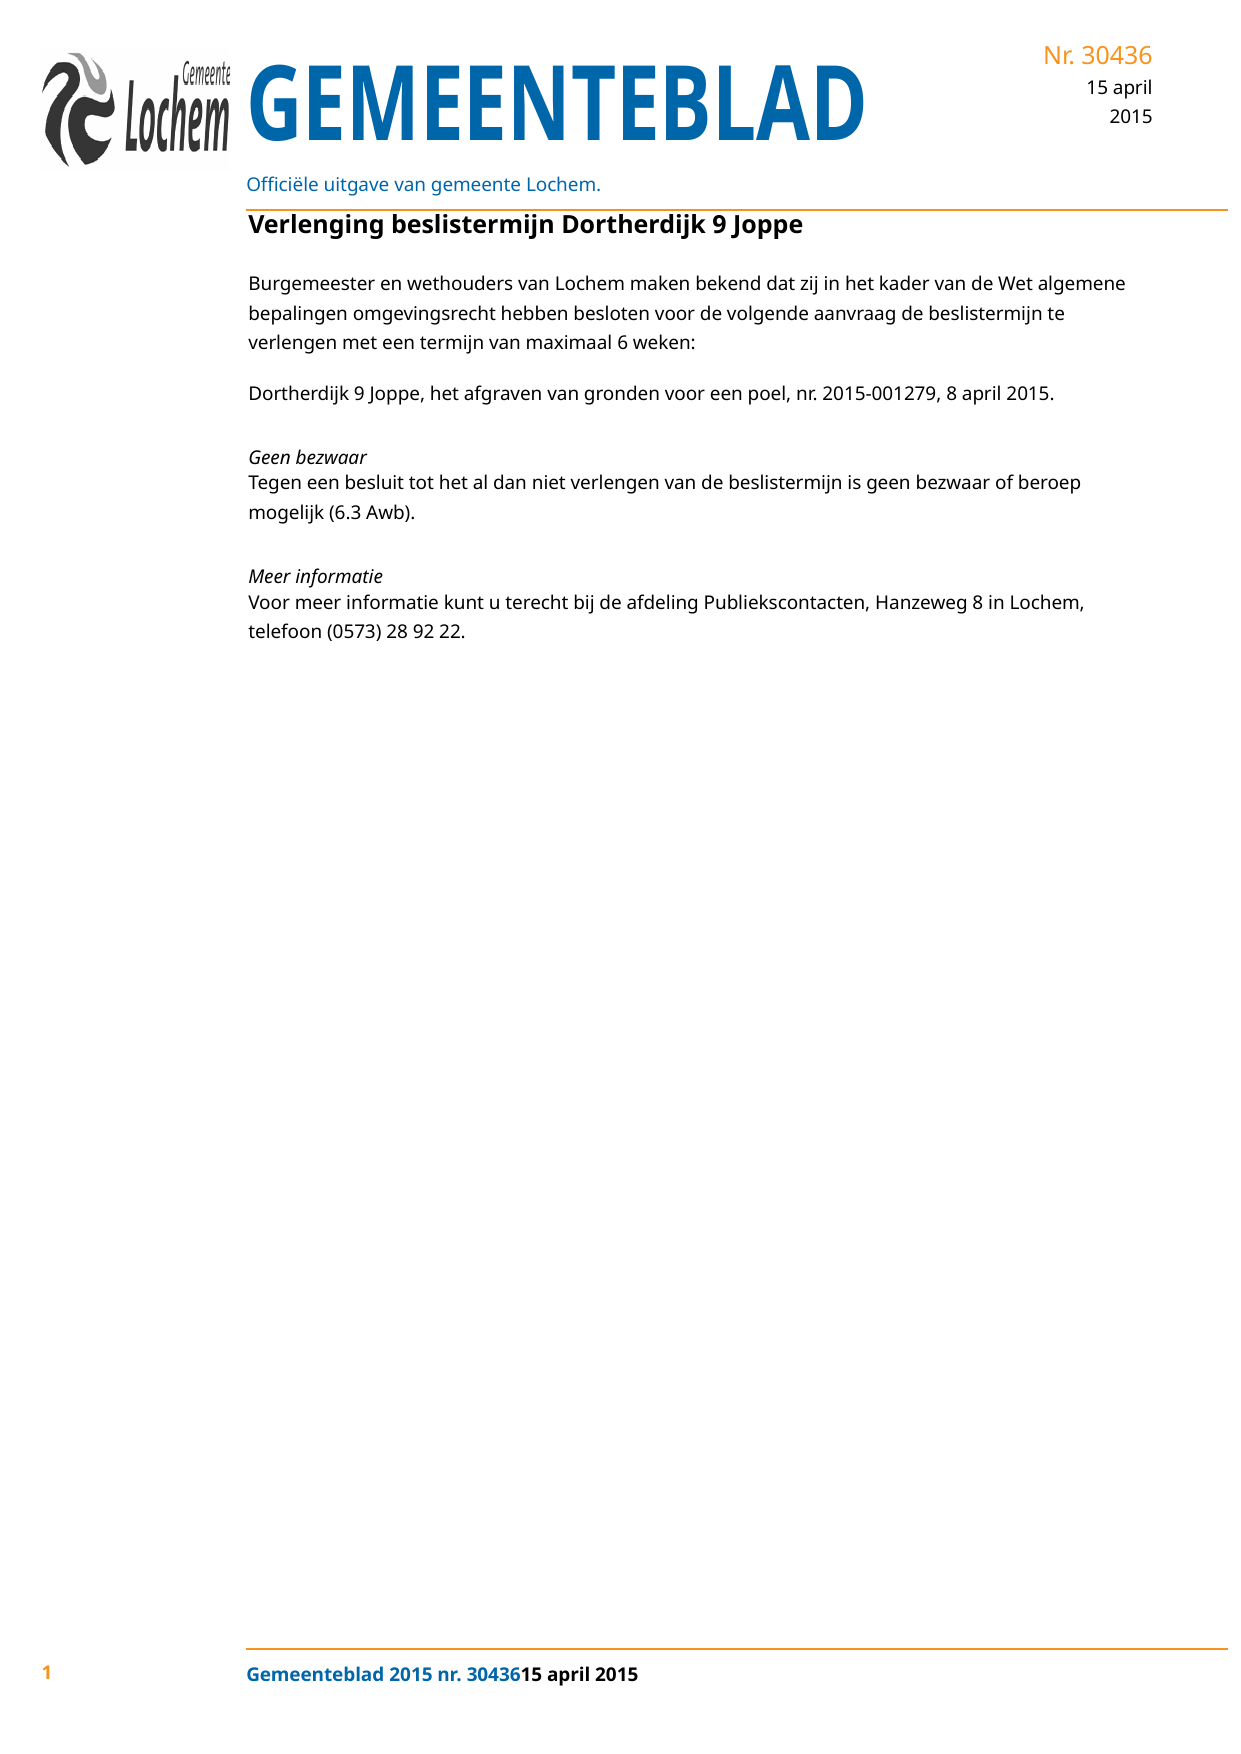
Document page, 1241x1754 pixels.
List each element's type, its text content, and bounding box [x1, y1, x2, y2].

text Dortherdijk 9 Joppe, het afgraven van gronden voor een poel, nr. 2015-001279, 8 april 2015. [248, 380, 1152, 406]
text Meer informatie [248, 563, 1152, 589]
text Burgemeester en wethouders van Lochem maken bekend dat zij in het kader van de Wet algemene bepalingen omgevingsrecht hebben besloten voor de volgende aanvraag de beslistermijn te verlengen met een termijn van maximaal 6 weken: [248, 270, 1152, 355]
picture [41, 47, 231, 172]
text Tegen een besluit tot het al dan niet verlengen van de beslistermijn is geen bezwaar of beroep mogelijk (6.3 Awb). [248, 469, 1152, 525]
text Geen bezwaar [248, 444, 1152, 469]
text Verlenging beslistermijn Dortherdijk 9 Joppe [248, 211, 1152, 241]
text Voor meer informatie kunt u terecht bij de afdeling Publiekscontacten, Hanzeweg 8 in Lochem, telefoon (0573) 28 92 22. [248, 589, 1152, 644]
